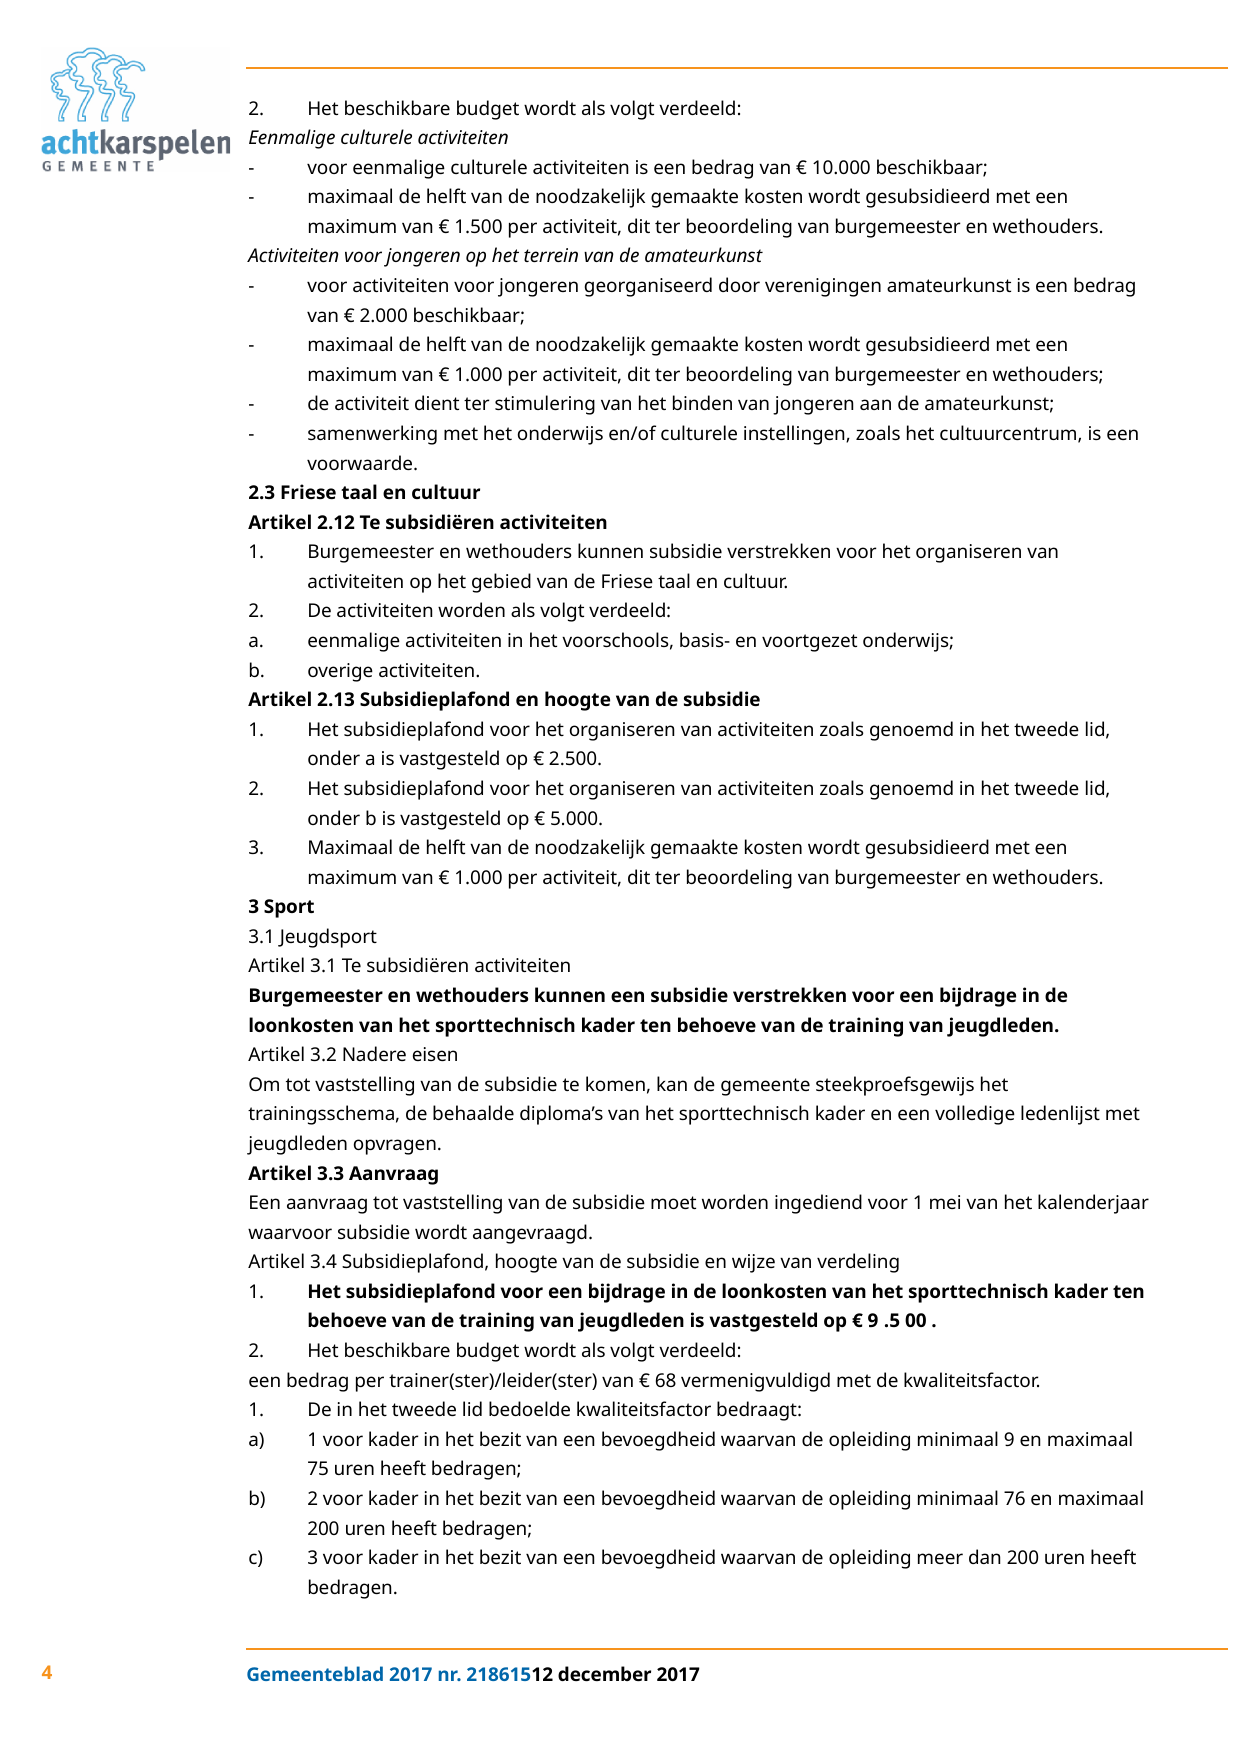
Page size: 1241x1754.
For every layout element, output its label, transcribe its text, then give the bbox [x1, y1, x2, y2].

list Het subsidieplafond voor een bijdrage in de loonkosten van het sporttechnisch kader ten behoeve van de training van jeugdleden is vastgesteld op € 9 .5 00 . [248, 1278, 1152, 1333]
text Burgemeester en wethouders kunnen een subsidie verstrekken voor een bijdrage in de loonkosten van het sporttechnisch kader ten behoeve van de training van jeugdleden. [248, 982, 1152, 1038]
text Om tot vaststelling van de subsidie te komen, kan de gemeente steekproefsgewijs het trainingsschema, de behaalde diploma’s van het sporttechnisch kader en een volledige ledenlijst met jeugdleden opvragen. [248, 1071, 1152, 1156]
list Burgemeester en wethouders kunnen subsidie verstrekken voor het organiseren van activiteiten op het gebied van de Friese taal en cultuur. [248, 538, 1152, 594]
text 3.1 Jeugdsport [248, 923, 1152, 949]
text 2.3 Friese taal en cultuur [248, 479, 1152, 505]
list maximaal de helft van de noodzakelijk gemaakte kosten wordt gesubsidieerd met een maximum van € 1.500 per activiteit, dit ter beoordeling van burgemeester en wethouders. [248, 183, 1152, 239]
list Het beschikbare budget wordt als volgt verdeeld: [248, 95, 1152, 121]
text 3 Sport [248, 893, 1152, 919]
text Artikel 3.1 Te subsidiëren activiteiten [248, 953, 1152, 978]
list 2 voor kader in het bezit van een bevoegdheid waarvan de opleiding minimaal 76 en maximaal 200 uren heeft bedragen; [248, 1485, 1152, 1541]
list Het subsidieplafond voor het organiseren van activiteiten zoals genoemd in het tweede lid, onder b is vastgesteld op € 5.000. [248, 775, 1152, 831]
text Eenmalige culturele activiteiten [248, 124, 1152, 150]
list maximaal de helft van de noodzakelijk gemaakte kosten wordt gesubsidieerd met een maximum van € 1.000 per activiteit, dit ter beoordeling van burgemeester en wethouders; [248, 331, 1152, 387]
list Maximaal de helft van de noodzakelijk gemaakte kosten wordt gesubsidieerd met een maximum van € 1.000 per activiteit, dit ter beoordeling van burgemeester en wethouders. [248, 834, 1152, 890]
list De in het tweede lid bedoelde kwaliteitsfactor bedraagt: [248, 1396, 1152, 1422]
list overige activiteiten. [248, 657, 1152, 683]
list Het beschikbare budget wordt als volgt verdeeld: [248, 1337, 1152, 1363]
list 1 voor kader in het bezit van een bevoegdheid waarvan de opleiding minimaal 9 en maximaal 75 uren heeft bedragen; [248, 1426, 1152, 1481]
text Artikel 2.13 Subsidieplafond en hoogte van de subsidie [248, 686, 1152, 712]
list voor activiteiten voor jongeren georganiseerd door verenigingen amateurkunst is een bedrag van € 2.000 beschikbaar; [248, 272, 1152, 328]
list eenmalige activiteiten in het voorschools, basis- en voortgezet onderwijs; [248, 627, 1152, 653]
text Artikel 3.3 Aanvraag [248, 1160, 1152, 1186]
list 3 voor kader in het bezit van een bevoegdheid waarvan de opleiding meer dan 200 uren heeft bedragen. [248, 1544, 1152, 1600]
text Artikel 3.4 Subsidieplafond, hoogte van de subsidie en wijze van verdeling [248, 1248, 1152, 1274]
list samenwerking met het onderwijs en/of culturele instellingen, zoals het cultuurcentrum, is een voorwaarde. [248, 420, 1152, 476]
text Artikel 2.12 Te subsidiëren activiteiten [248, 509, 1152, 535]
list De activiteiten worden als volgt verdeeld: [248, 598, 1152, 623]
list voor eenmalige culturele activiteiten is een bedrag van € 10.000 beschikbaar; [248, 154, 1152, 180]
text Activiteiten voor jongeren op het terrein van de amateurkunst [248, 243, 1152, 268]
picture [41, 47, 231, 172]
text Een aanvraag tot vaststelling van de subsidie moet worden ingediend voor 1 mei van het kalenderjaar waarvoor subsidie wordt aangevraagd. [248, 1189, 1152, 1245]
list Het subsidieplafond voor het organiseren van activiteiten zoals genoemd in het tweede lid, onder a is vastgesteld op € 2.500. [248, 716, 1152, 771]
text een bedrag per trainer(ster)/leider(ster) van € 68 vermenigvuldigd met de kwaliteitsfactor. [248, 1367, 1152, 1393]
list de activiteit dient ter stimulering van het binden van jongeren aan de amateurkunst; [248, 391, 1152, 416]
text Artikel 3.2 Nadere eisen [248, 1041, 1152, 1067]
